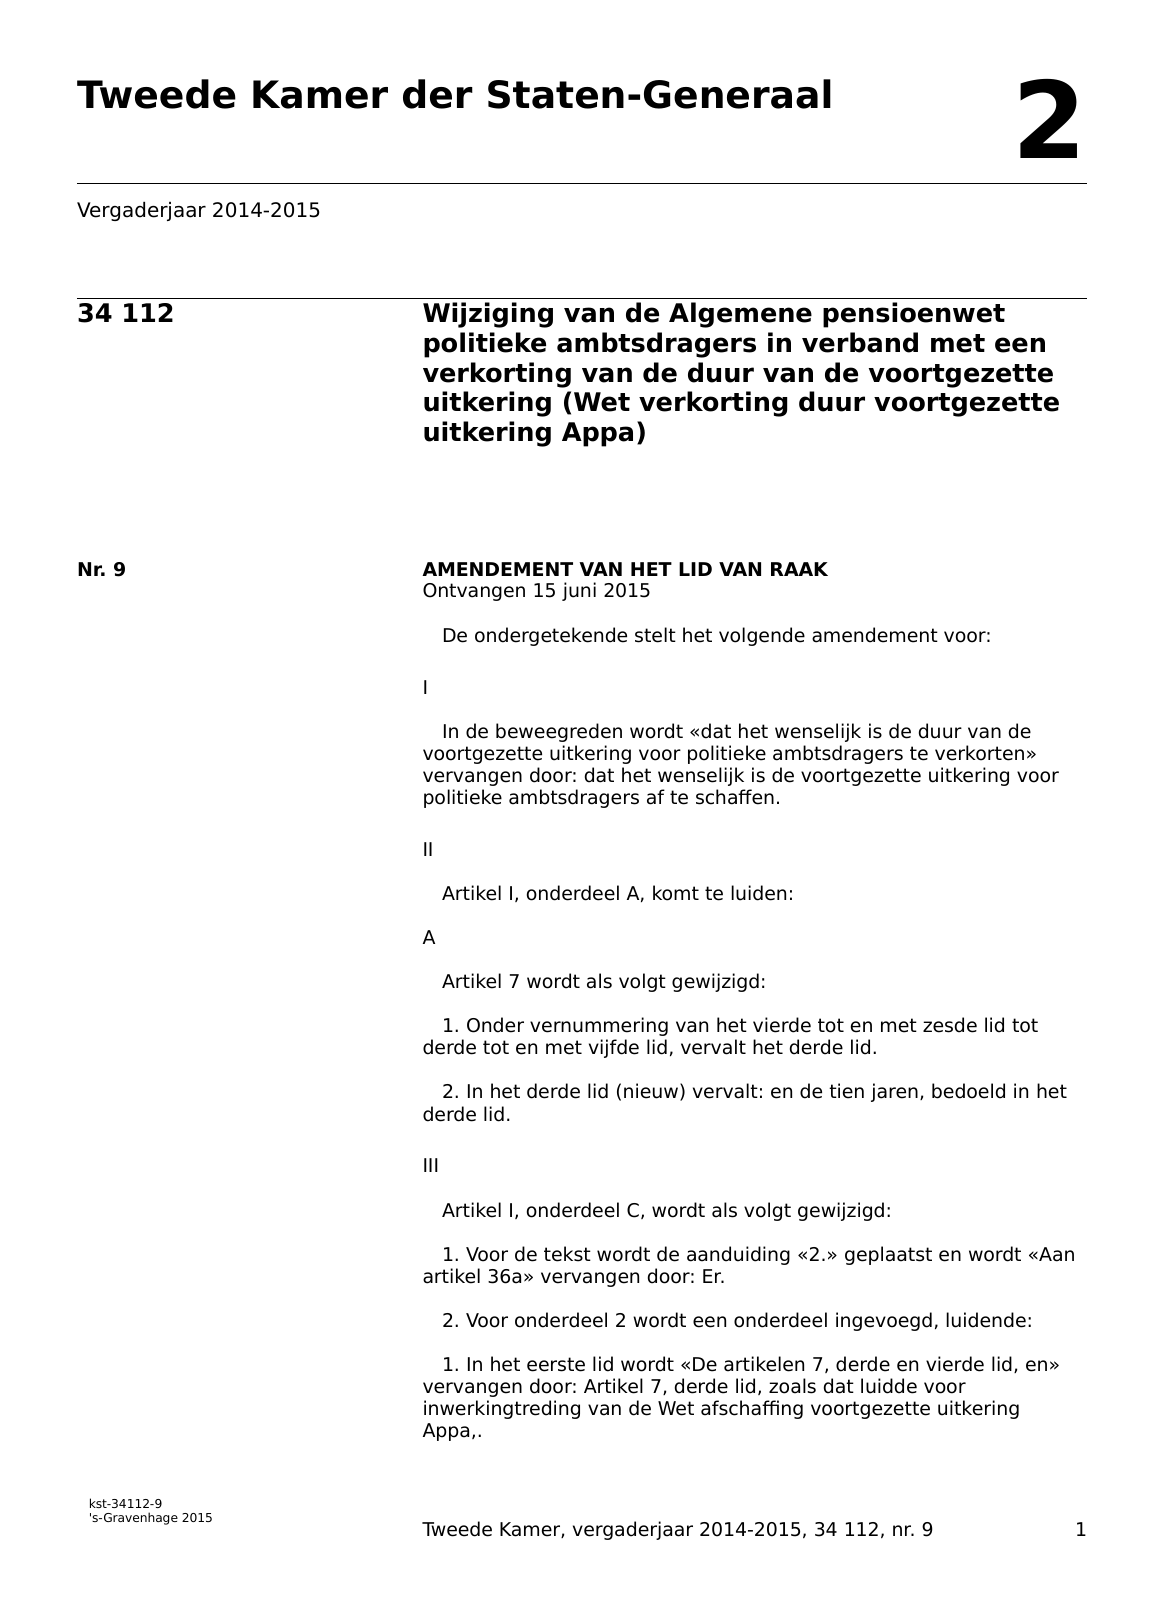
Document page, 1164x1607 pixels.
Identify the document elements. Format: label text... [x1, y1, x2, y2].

text Ontvangen 15 juni 2015 [422, 580, 1087, 602]
text kst-34112-9 [88, 1497, 323, 1511]
subtitle II [422, 839, 1087, 861]
text De ondergetekende stelt het volgende amendement voor: [422, 624, 1087, 647]
subtitle 34 112 Wijziging van de Algemene pensioenwet politieke ambtsdragers in verband met een verkorting van de duur van de voortgezette uitkering (Wet verkorting duur voortgezette uitkering Appa) [77, 299, 1087, 447]
text A [422, 927, 1087, 949]
table_cell Vergaderjaar 2014-2015 [77, 184, 1087, 298]
text In de beweegreden wordt «dat het wenselijk is de duur van de voortgezette uitkering voor politieke ambtsdragers te verkorten» vervangen door: dat het wenselijk is de voortgezette uitkering voor politieke ambtsdragers af te schaffen. [422, 721, 1087, 809]
text 1. In het eerste lid wordt «De artikelen 7, derde en vierde lid, en» vervangen door: Artikel 7, derde lid, zoals dat luidde voor inwerkingtreding van de Wet afschaffing voortgezette uitkering Appa,. [422, 1354, 1087, 1442]
table_header 2 [886, 59, 1087, 183]
subtitle III [422, 1155, 1087, 1177]
text Artikel I, onderdeel A, komt te luiden: [422, 883, 1087, 905]
text Artikel 7 wordt als volgt gewijzigd: [422, 971, 1087, 993]
text 2. Voor onderdeel 2 wordt een onderdeel ingevoegd, luidende: [422, 1310, 1087, 1332]
text 1. Onder vernummering van het vierde tot en met zesde lid tot derde tot en met vijfde lid, vervalt het derde lid. [422, 1015, 1087, 1059]
subtitle I [422, 677, 1087, 698]
text Artikel I, onderdeel C, wordt als volgt gewijzigd: [422, 1199, 1087, 1222]
text 1. Voor de tekst wordt de aanduiding «2.» geplaatst en wordt «Aan artikel 36a» vervangen door: Er. [422, 1244, 1087, 1288]
text 's-Gravenhage 2015 [88, 1511, 323, 1525]
subtitle Nr. 9 AMENDEMENT VAN HET LID VAN RAAK [77, 558, 1087, 580]
text 2. In het derde lid (nieuw) vervalt: en de tien jaren, bedoeld in het derde lid. [422, 1081, 1087, 1125]
table_header Tweede Kamer der Staten-Generaal [77, 59, 886, 183]
